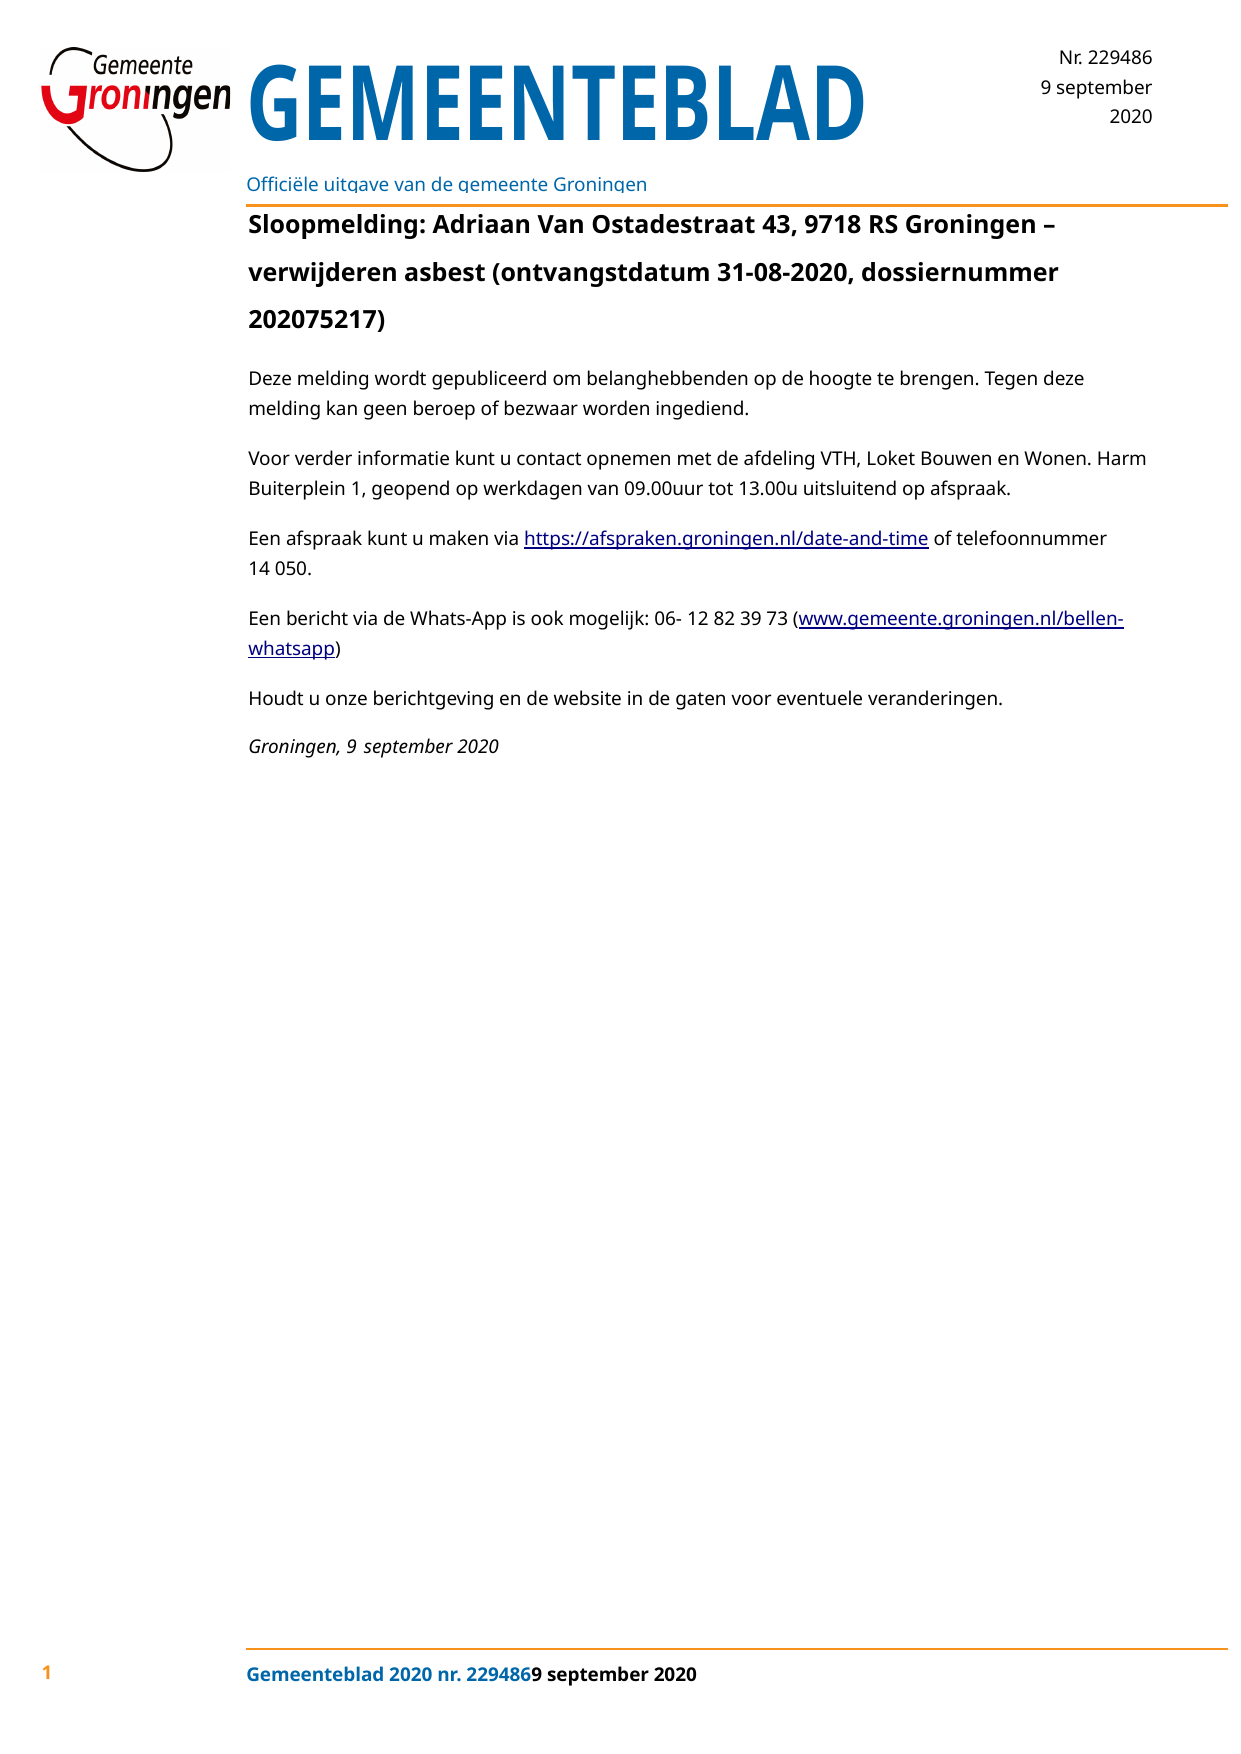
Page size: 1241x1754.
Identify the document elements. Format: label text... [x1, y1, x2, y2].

text Sloopmelding: Adriaan Van Ostadestraat 43, 9718 RS Groningen – verwijderen asbest (ontvangstdatum 31-08-2020, dossiernummer 202075217) [248, 207, 1152, 336]
text Een bericht via de Whats-App is ook mogelijk: 06- 12 82 39 73 (www.gemeente.groningen.nl/bellen-whatsapp) [248, 606, 1152, 661]
text Deze melding wordt gepubliceerd om belanghebbenden op de hoogte te brengen. Tegen deze melding kan geen beroep of bezwaar worden ingediend. [248, 366, 1152, 421]
text Voor verder informatie kunt u contact opnemen met de afdeling VTH, Loket Bouwen en Wonen. Harm Buiterplein 1, geopend op werkdagen van 09.00uur tot 13.00u uitsluitend op afspraak. [248, 446, 1152, 501]
text Een afspraak kunt u maken via https://afspraken.groningen.nl/date-and-time of telefoonnummer 14 050. [248, 526, 1152, 581]
text Groningen, 9 september 2020 [248, 733, 1152, 759]
text Houdt u onze berichtgeving en de website in de gaten voor eventuele veranderingen. [248, 686, 1152, 711]
picture [41, 47, 231, 172]
